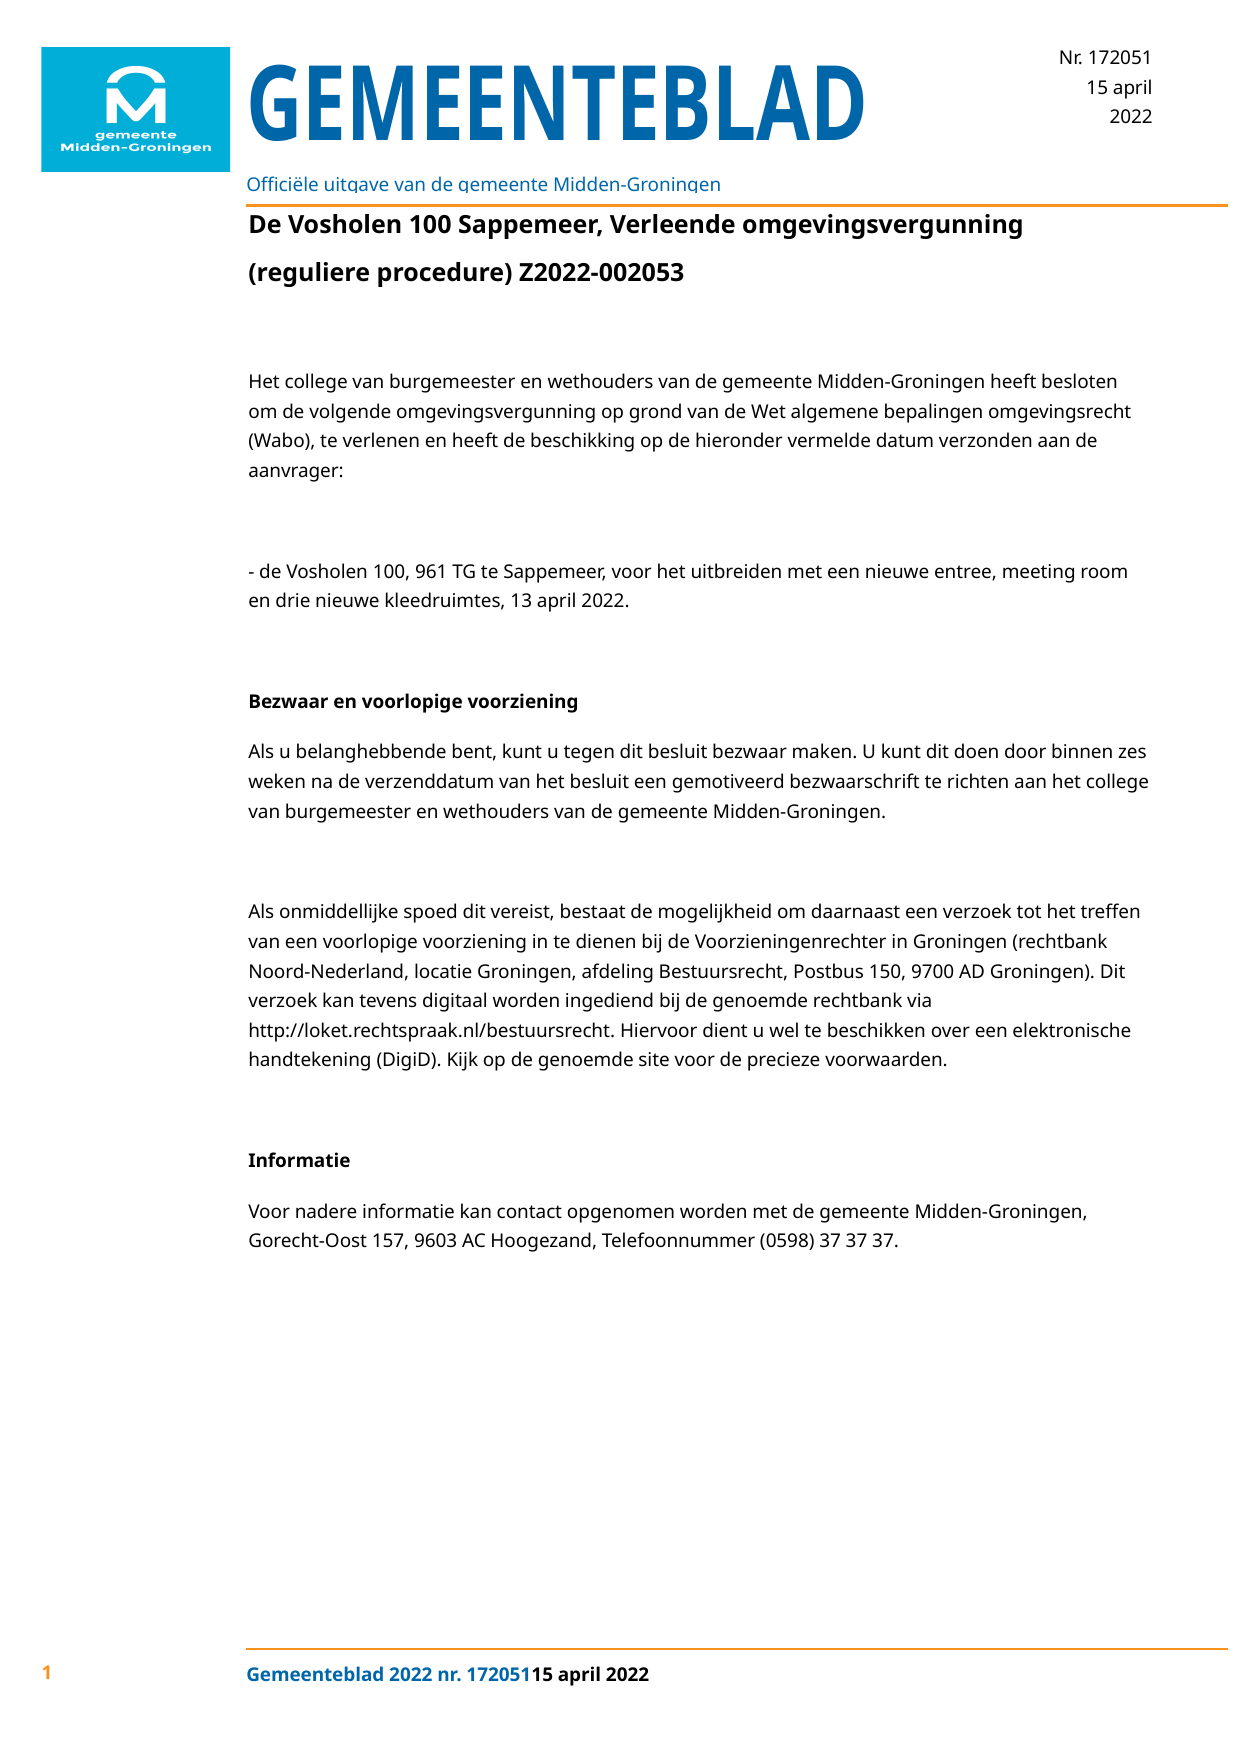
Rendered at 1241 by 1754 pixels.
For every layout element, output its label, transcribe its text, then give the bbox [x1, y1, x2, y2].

text Voor nadere informatie kan contact opgenomen worden met de gemeente Midden-Groningen, Gorecht-Oost 157, 9603 AC Hoogezand, Telefoonnummer (0598) 37 37 37. [248, 1198, 1152, 1253]
text De Vosholen 100 Sappemeer, Verleende omgevingsvergunning (reguliere procedure) Z2022-002053 [248, 207, 1152, 288]
picture [108, 66, 164, 82]
picture [184, 146, 190, 153]
text Bezwaar en voorlopige voorziening [248, 688, 1152, 714]
text Het college van burgemeester en wethouders van de gemeente Midden-Groningen heeft besloten om de volgende omgevingsvergunning op grond van de Wet algemene bepalingen omgevingsrecht (Wabo), te verlenen en heeft de beschikking op de hieronder vermelde datum verzonden aan de aanvrager: [248, 368, 1152, 483]
text Als u belanghebbende bent, kunt u tegen dit besluit bezwaar maken. U kunt dit doen door binnen zes weken na de verzenddatum van het besluit een gemotiveerd bezwaarschrift te richten aan het college van burgemeester en wethouders van de gemeente Midden-Groningen. [248, 739, 1152, 824]
text Als onmiddellijke spoed dit vereist, bestaat de mogelijkheid om daarnaast een verzoek tot het treffen van een voorlopige voorziening in te dienen bij de Voorzieningenrechter in Groningen (rechtbank Noord-Nederland, locatie Groningen, afdeling Bestuursrecht, Postbus 150, 9700 AD Groningen). Dit verzoek kan tevens digitaal worden ingediend bij de genoemde rechtbank via http://loket.rechtspraak.nl/bestuursrecht. Hiervoor dient u wel te beschikken over een elektronische handtekening (DigiD). Kijk op de genoemde site voor de precieze voorwaarden. [248, 899, 1152, 1072]
text - de Vosholen 100, 961 TG te Sappemeer, voor het uitbreiden met een nieuwe entree, meeting room en drie nieuwe kleedruimtes, 13 april 2022. [248, 558, 1152, 613]
text Informatie [248, 1147, 1152, 1173]
picture [107, 89, 165, 122]
